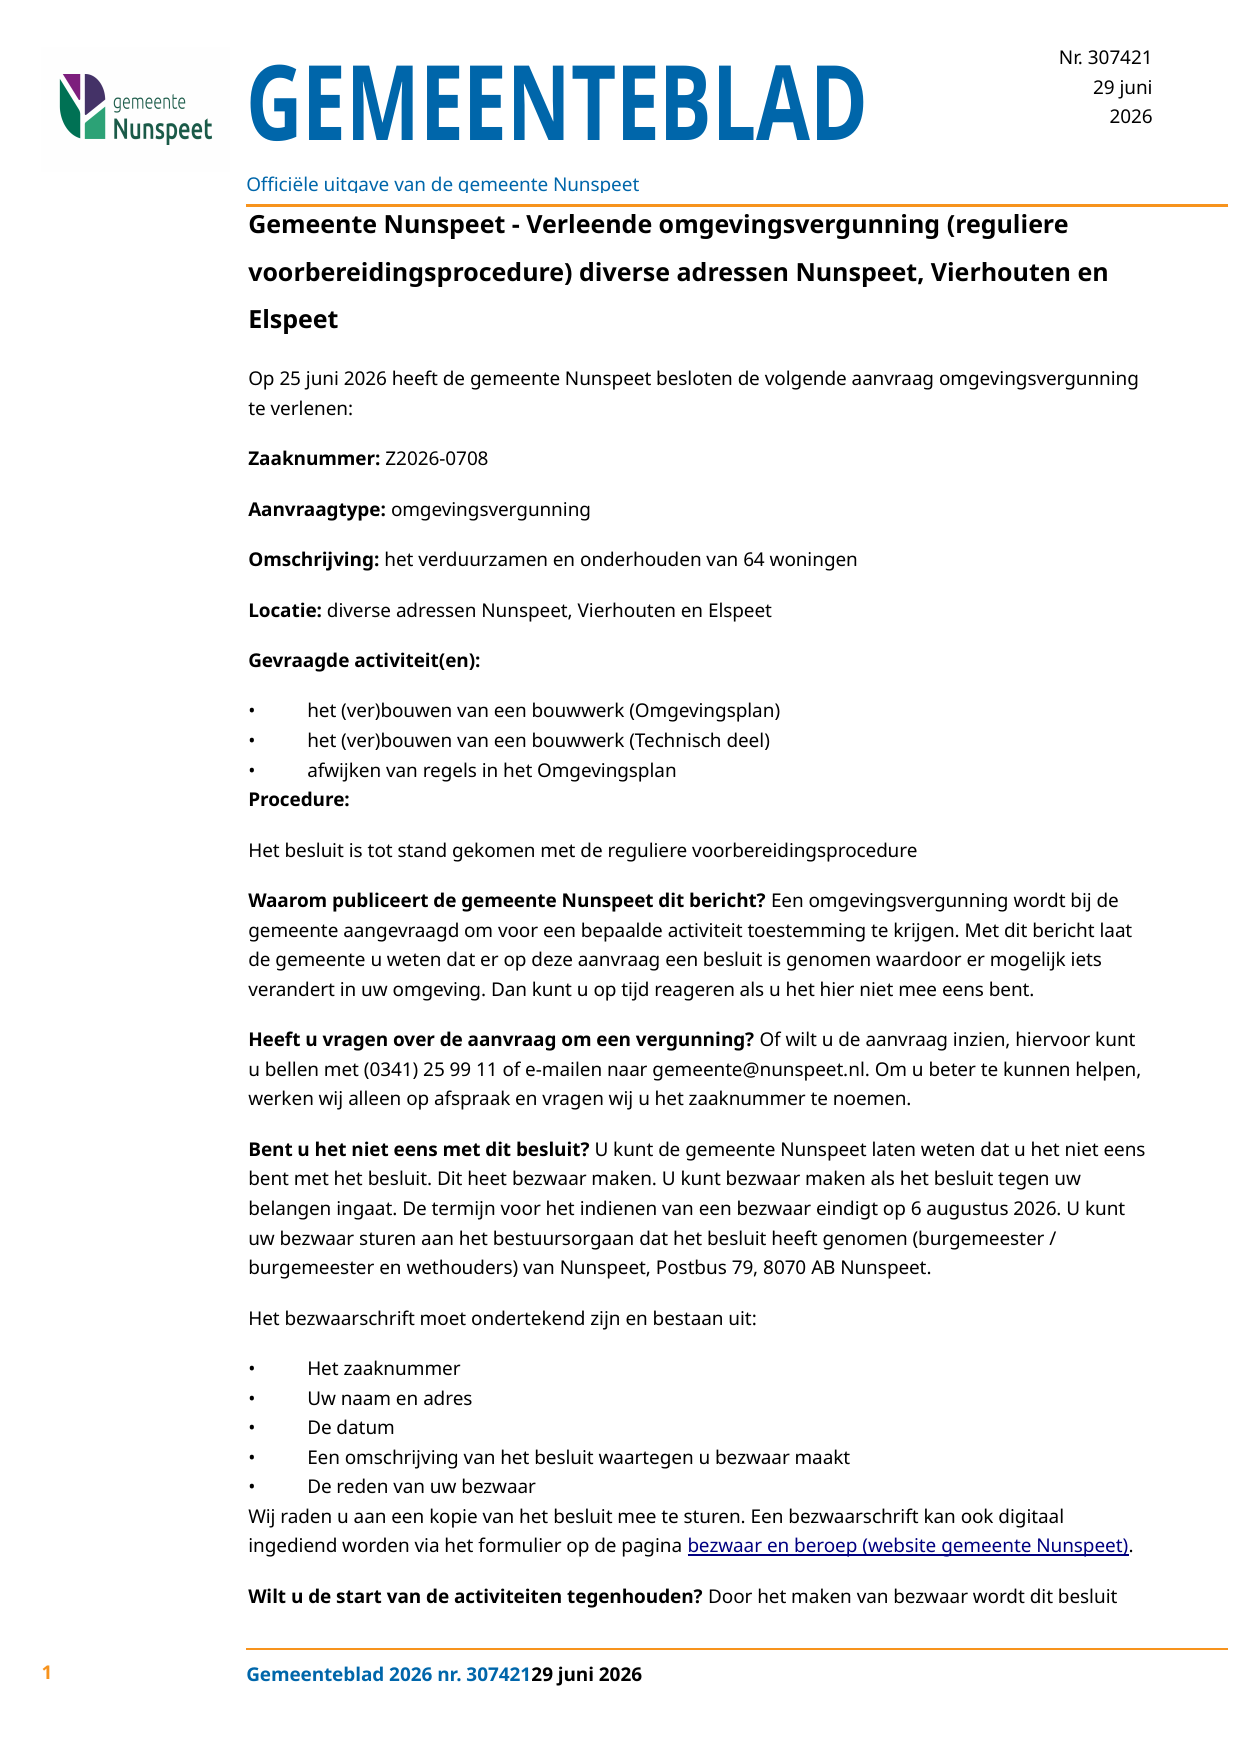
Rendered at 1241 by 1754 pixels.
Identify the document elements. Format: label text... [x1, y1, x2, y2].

text Wilt u de start van de activiteiten tegenhouden? Door het maken van bezwaar wordt dit besluit [248, 1583, 1152, 1609]
text Heeft u vragen over de aanvraag om een vergunning? Of wilt u de aanvraag inzien, hiervoor kunt u bellen met (0341) 25 99 11 of e-mailen naar gemeente@nunspeet.nl. Om u beter te kunnen helpen, werken wij alleen op afspraak en vragen wij u het zaaknummer te noemen. [248, 1026, 1152, 1111]
list Een omschrijving van het besluit waartegen u bezwaar maakt [248, 1444, 1152, 1469]
list het (ver)bouwen van een bouwwerk (Omgevingsplan) [248, 698, 1152, 723]
list Het zaaknummer [248, 1355, 1152, 1381]
text Waarom publiceert de gemeente Nunspeet dit bericht? Een omgevingsvergunning wordt bij de gemeente aangevraagd om voor een bepaalde activiteit toestemming te krijgen. Met dit bericht laat de gemeente u weten dat er op deze aanvraag een besluit is genomen waardoor er mogelijk iets verandert in uw omgeving. Dan kunt u op tijd reageren als u het hier niet mee eens bent. [248, 887, 1152, 1002]
list De datum [248, 1414, 1152, 1440]
text Gemeente Nunspeet - Verleende omgevingsvergunning (reguliere voorbereidingsprocedure) diverse adressen Nunspeet, Vierhouten en Elspeet [248, 207, 1152, 336]
text Aanvraagtype: omgevingsvergunning [248, 496, 1152, 522]
list Uw naam en adres [248, 1385, 1152, 1410]
text Wij raden u aan een kopie van het besluit mee te sturen. Een bezwaarschrift kan ook digitaal ingediend worden via het formulier op de pagina bezwaar en beroep (website gemeente Nunspeet). [248, 1503, 1152, 1558]
text Locatie: diverse adressen Nunspeet, Vierhouten en Elspeet [248, 597, 1152, 622]
text Bent u het niet eens met dit besluit? U kunt de gemeente Nunspeet laten weten dat u het niet eens bent met het besluit. Dit heet bezwaar maken. U kunt bezwaar maken als het besluit tegen uw belangen ingaat. De termijn voor het indienen van een bezwaar eindigt op 6 augustus 2026. U kunt uw bezwaar sturen aan het bestuursorgaan dat het besluit heeft genomen (burgemeester / burgemeester en wethouders) van Nunspeet, Postbus 79, 8070 AB Nunspeet. [248, 1136, 1152, 1280]
text Zaaknummer: Z2026-0708 [248, 446, 1152, 471]
text Gevraagde activiteit(en): [248, 647, 1152, 673]
text Procedure: [248, 786, 1152, 812]
text Op 25 juni 2026 heeft de gemeente Nunspeet besloten de volgende aanvraag omgevingsvergunning te verlenen: [248, 366, 1152, 421]
text Het besluit is tot stand gekomen met de reguliere voorbereidingsprocedure [248, 837, 1152, 862]
text Het bezwaarschrift moet ondertekend zijn en bestaan uit: [248, 1305, 1152, 1330]
list afwijken van regels in het Omgevingsplan [248, 757, 1152, 782]
text Omschrijving: het verduurzamen en onderhouden van 64 woningen [248, 546, 1152, 572]
list het (ver)bouwen van een bouwwerk (Technisch deel) [248, 727, 1152, 753]
list De reden van uw bezwaar [248, 1473, 1152, 1499]
picture [41, 47, 231, 172]
